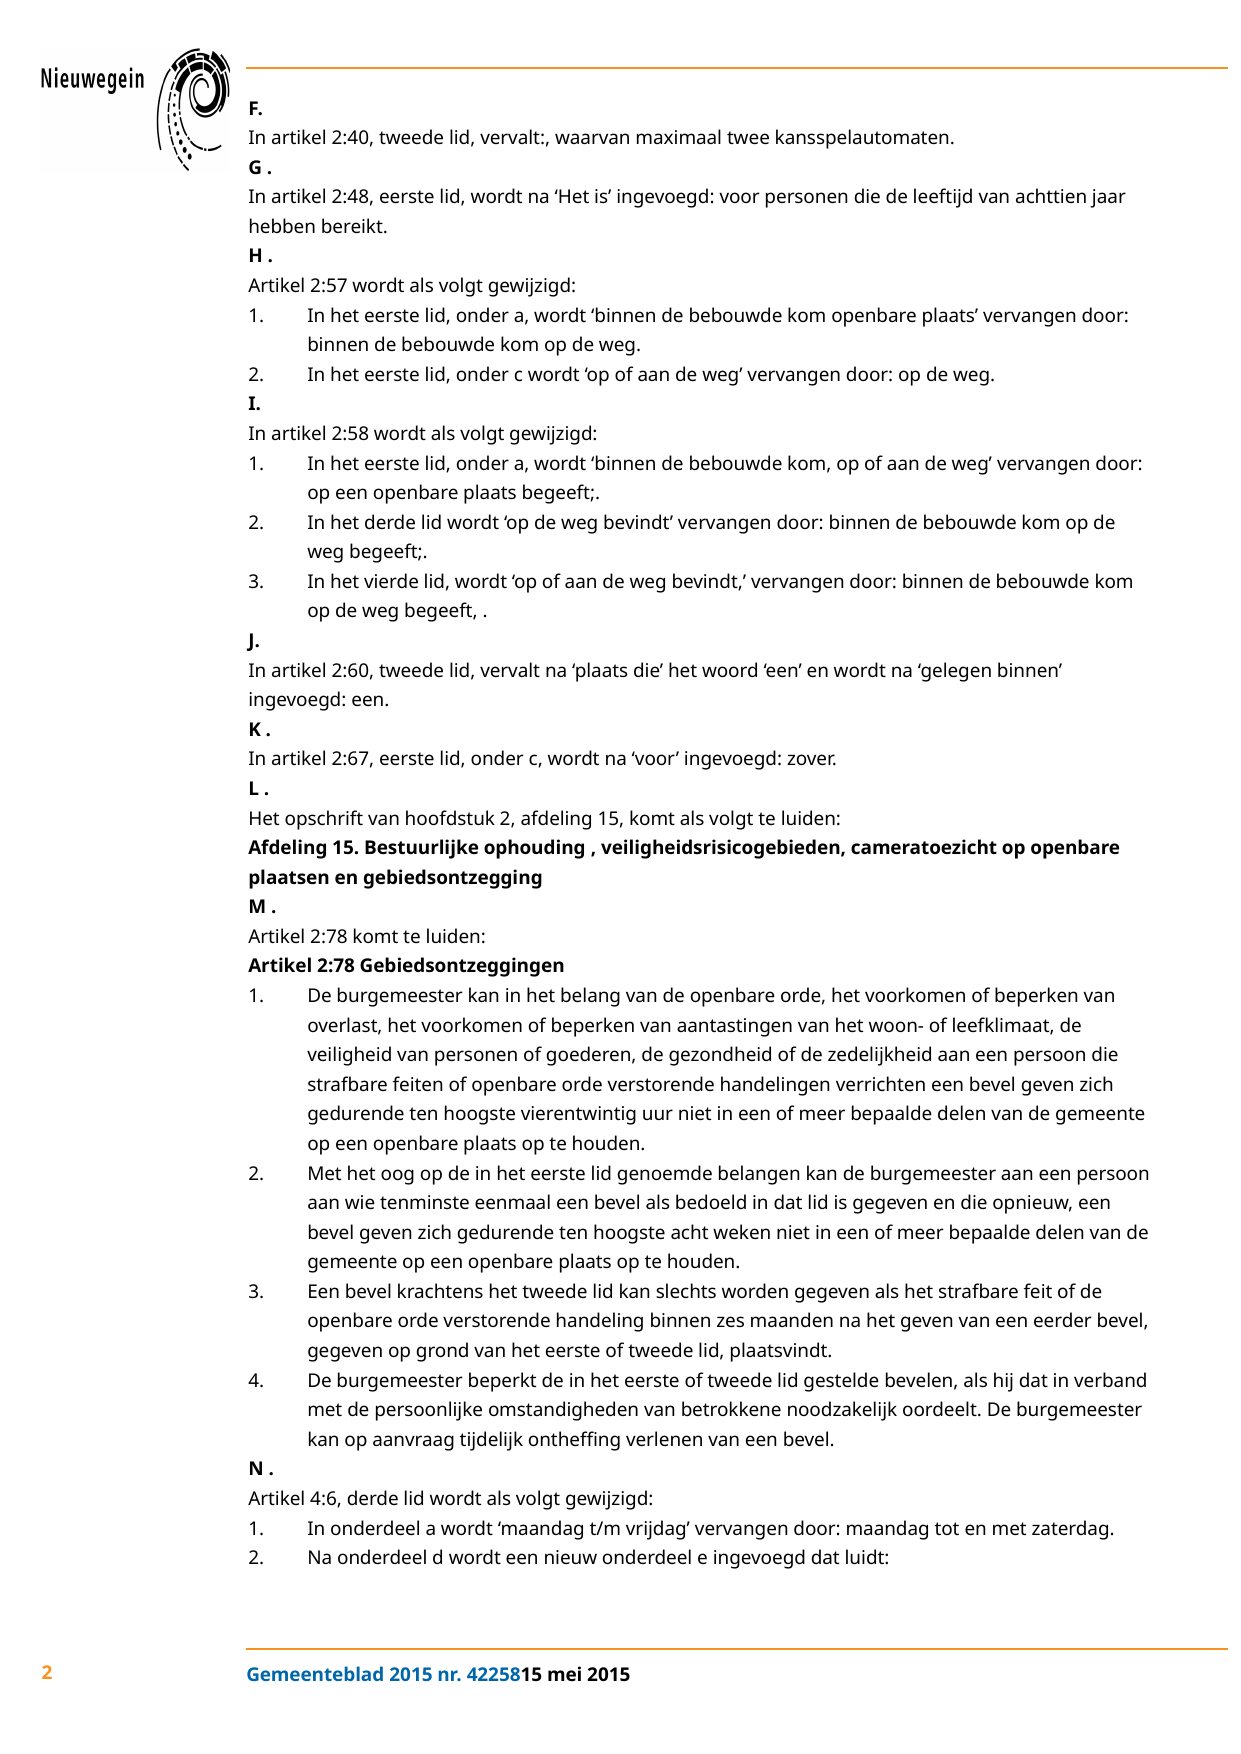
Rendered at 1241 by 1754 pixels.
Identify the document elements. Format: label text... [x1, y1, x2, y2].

text Artikel 2:78 komt te luiden: [248, 923, 1152, 949]
list In het vierde lid, wordt ‘op of aan de weg bevindt,’ vervangen door: binnen de bebouwde kom op de weg begeeft, . [248, 568, 1152, 623]
text M . [248, 893, 1152, 919]
list De burgemeester kan in het belang van de openbare orde, het voorkomen of beperken van overlast, het voorkomen of beperken van aantastingen van het woon- of leefklimaat, de veiligheid van personen of goederen, de gezondheid of de zedelijkheid aan een persoon die strafbare feiten of openbare orde verstorende handelingen verrichten een bevel geven zich gedurende ten hoogste vierentwintig uur niet in een of meer bepaalde delen van de gemeente op een openbare plaats op te houden. [248, 982, 1152, 1156]
list In het derde lid wordt ‘op de weg bevindt’ vervangen door: binnen de bebouwde kom op de weg begeeft;. [248, 509, 1152, 564]
text G . [248, 154, 1152, 180]
list In het eerste lid, onder a, wordt ‘binnen de bebouwde kom, op of aan de weg’ vervangen door: op een openbare plaats begeeft;. [248, 450, 1152, 505]
text In artikel 2:40, tweede lid, vervalt:, waarvan maximaal twee kansspelautomaten. [248, 124, 1152, 150]
text In artikel 2:58 wordt als volgt gewijzigd: [248, 420, 1152, 446]
text L . [248, 775, 1152, 801]
text N . [248, 1456, 1152, 1481]
text I. [248, 391, 1152, 416]
text In artikel 2:67, eerste lid, onder c, wordt na ‘voor’ ingevoegd: zover. [248, 746, 1152, 771]
text F. [248, 95, 1152, 121]
list In het eerste lid, onder a, wordt ‘binnen de bebouwde kom openbare plaats’ vervangen door: binnen de bebouwde kom op de weg. [248, 302, 1152, 357]
text J. [248, 627, 1152, 653]
list Een bevel krachtens het tweede lid kan slechts worden gegeven als het strafbare feit of de openbare orde verstorende handeling binnen zes maanden na het geven van een eerder bevel, gegeven op grond van het eerste of tweede lid, plaatsvindt. [248, 1278, 1152, 1363]
text Artikel 2:57 wordt als volgt gewijzigd: [248, 272, 1152, 298]
list Na onderdeel d wordt een nieuw onderdeel e ingevoegd dat luidt: [248, 1544, 1152, 1570]
text In artikel 2:48, eerste lid, wordt na ‘Het is’ ingevoegd: voor personen die de leeftijd van achttien jaar hebben bereikt. [248, 183, 1152, 239]
text K . [248, 716, 1152, 742]
text Artikel 2:78 Gebiedsontzeggingen [248, 953, 1152, 978]
text Het opschrift van hoofdstuk 2, afdeling 15, komt als volgt te luiden: [248, 805, 1152, 831]
text In artikel 2:60, tweede lid, vervalt na ‘plaats die’ het woord ‘een’ en wordt na ‘gelegen binnen’ ingevoegd: een. [248, 657, 1152, 712]
picture [41, 47, 231, 172]
text H . [248, 243, 1152, 268]
list In onderdeel a wordt ‘maandag t/m vrijdag’ vervangen door: maandag tot en met zaterdag. [248, 1515, 1152, 1541]
list De burgemeester beperkt de in het eerste of tweede lid gestelde bevelen, als hij dat in verband met de persoonlijke omstandigheden van betrokkene noodzakelijk oordeelt. De burgemeester kan op aanvraag tijdelijk ontheffing verlenen van een bevel. [248, 1367, 1152, 1452]
text Artikel 4:6, derde lid wordt als volgt gewijzigd: [248, 1485, 1152, 1511]
text Afdeling 15. Bestuurlijke ophouding , veiligheidsrisicogebieden, cameratoezicht op openbare plaatsen en gebiedsontzegging [248, 834, 1152, 890]
list Met het oog op de in het eerste lid genoemde belangen kan de burgemeester aan een persoon aan wie tenminste eenmaal een bevel als bedoeld in dat lid is gegeven en die opnieuw, een bevel geven zich gedurende ten hoogste acht weken niet in een of meer bepaalde delen van de gemeente op een openbare plaats op te houden. [248, 1160, 1152, 1274]
list In het eerste lid, onder c wordt ‘op of aan de weg’ vervangen door: op de weg. [248, 361, 1152, 387]
